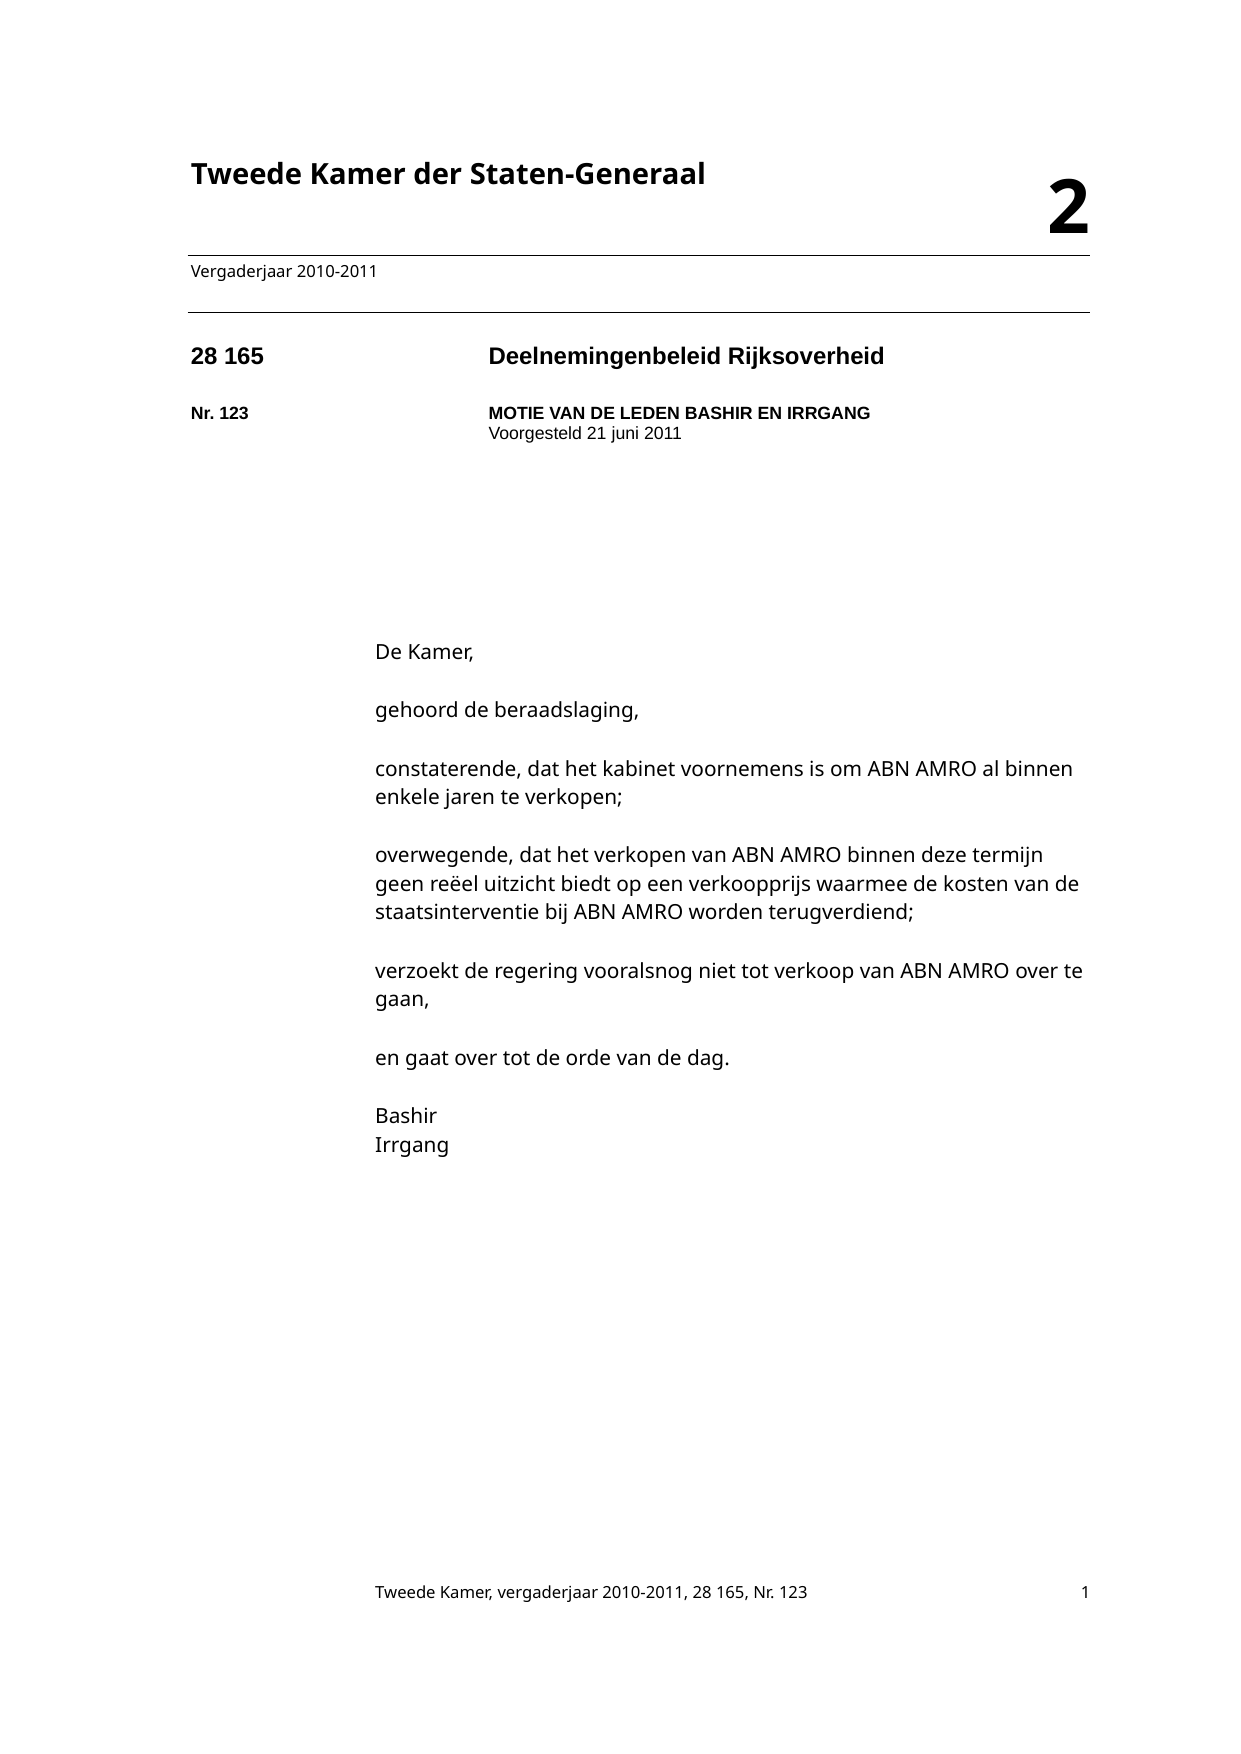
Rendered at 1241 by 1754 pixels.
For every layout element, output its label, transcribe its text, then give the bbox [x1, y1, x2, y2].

table_cell [485, 256, 1090, 312]
text verzoekt de regering vooralsnog niet tot verkoop van ABN AMRO over te gaan, [375, 956, 1090, 1013]
table_cell Deelnemingenbeleid Rijksoverheid [485, 339, 1090, 399]
table_cell 28 165 [188, 339, 485, 399]
text Bashir [375, 1101, 1090, 1130]
text constaterende, dat het kabinet voornemens is om ABN AMRO al binnen enkele jaren te verkopen; [375, 754, 1090, 811]
text Irrgang [375, 1130, 1090, 1158]
text overwegende, dat het verkopen van ABN AMRO binnen deze termijn geen reëel uitzicht biedt op een verkoopprijs waarmee de kosten van de staatsinterventie bij ABN AMRO worden terugverdiend; [375, 841, 1090, 926]
table_cell Vergaderjaar 2010-2011 [188, 256, 485, 312]
text gehoord de beraadslaging, [375, 695, 1090, 724]
table_cell [188, 313, 485, 339]
text De Kamer, [375, 637, 1090, 665]
table_header 2 [910, 150, 1090, 255]
table_cell MOTIE VAN DE LEDEN BASHIR EN IRRGANG Voorgesteld 21 juni 2011 [485, 399, 1090, 518]
table_cell Nr. 123 [188, 399, 485, 518]
text en gaat over tot de orde van de dag. [375, 1043, 1090, 1071]
table_cell [485, 313, 1090, 339]
table_header Tweede Kamer der Staten-Generaal [188, 150, 909, 255]
